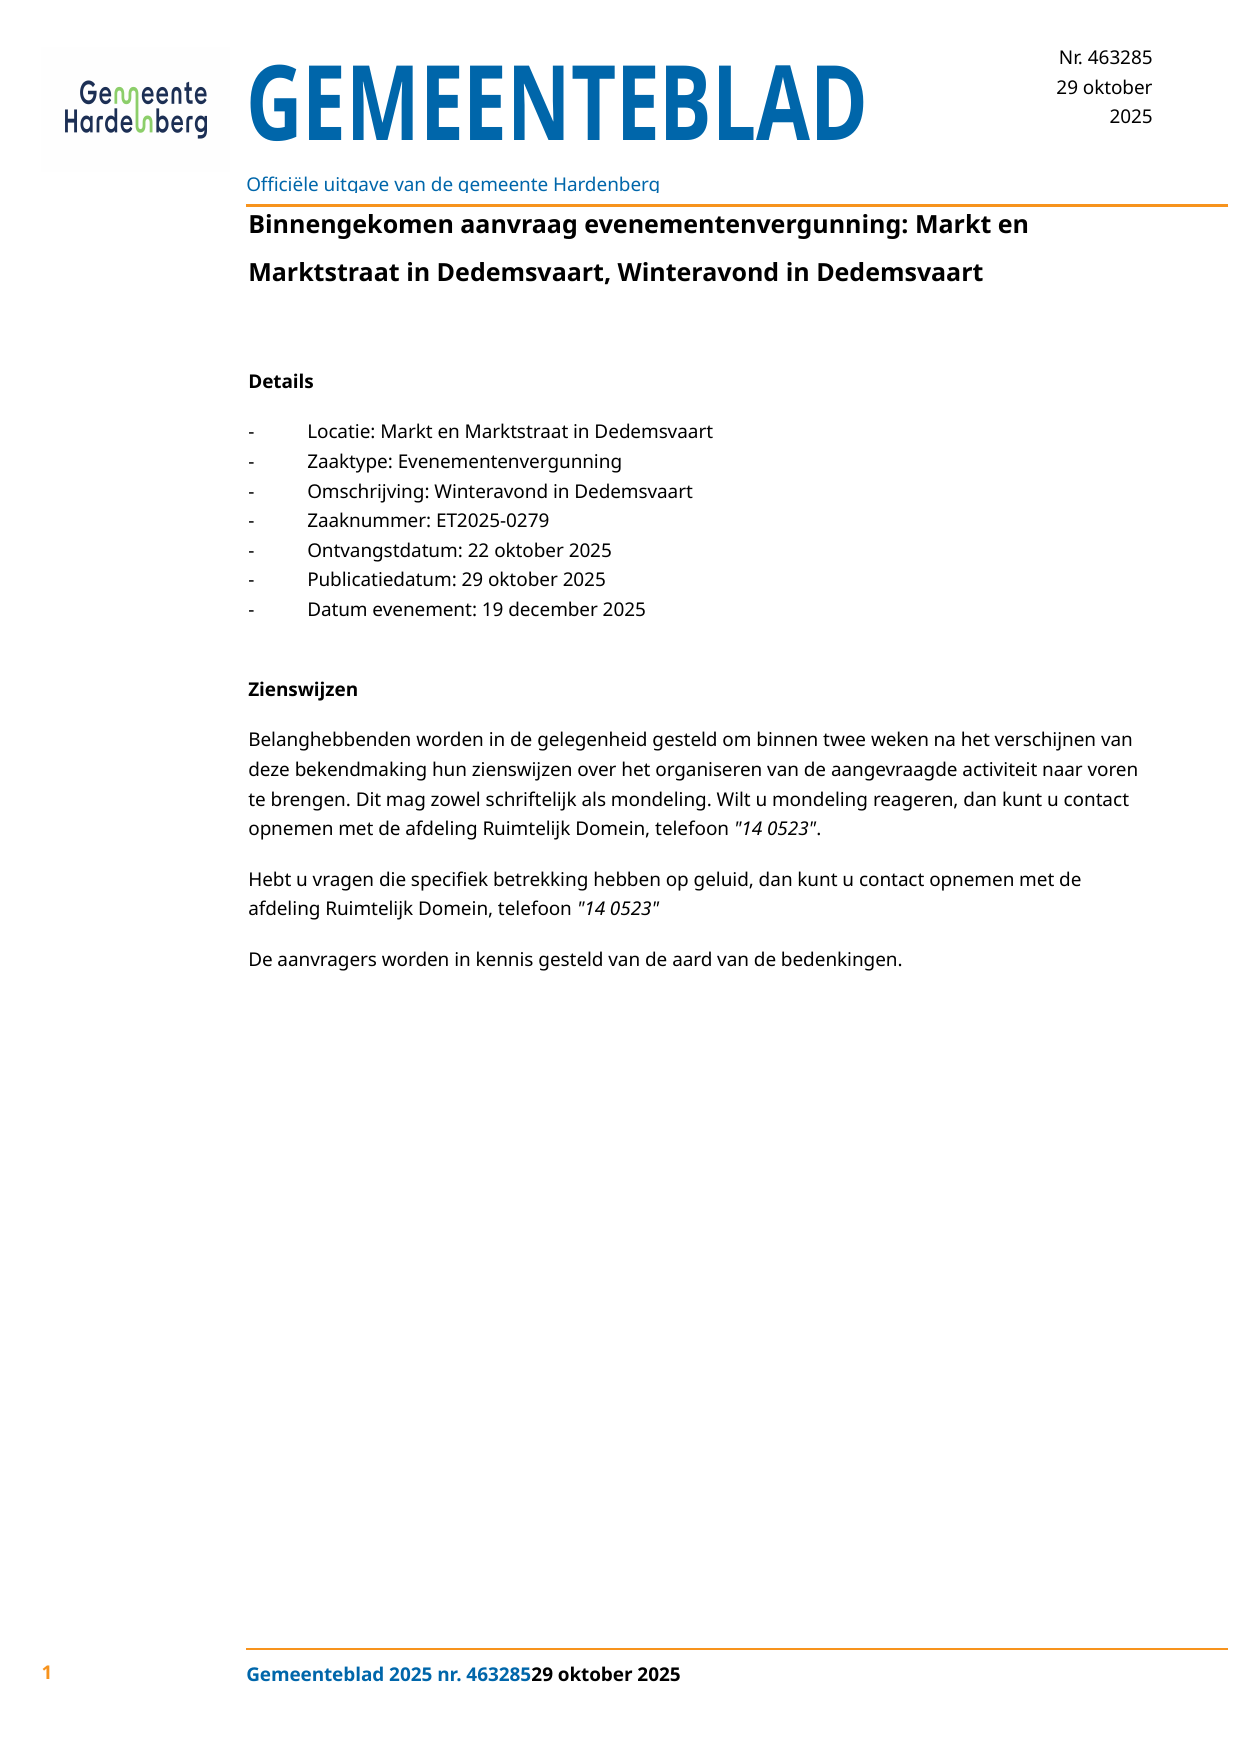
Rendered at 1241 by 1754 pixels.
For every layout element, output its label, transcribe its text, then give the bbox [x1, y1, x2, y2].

text Hebt u vragen die specifiek betrekking hebben op geluid, dan kunt u contact opnemen met de afdeling Ruimtelijk Domein, telefoon "14 0523" [248, 866, 1152, 921]
list Omschrijving: Winteravond in Dedemsvaart [248, 478, 1152, 504]
text De aanvragers worden in kennis gesteld van de aard van de bedenkingen. [248, 946, 1152, 972]
text Zienswijzen [248, 676, 1152, 702]
list Locatie: Markt en Marktstraat in Dedemsvaart [248, 419, 1152, 444]
list Zaaknummer: ET2025-0279 [248, 507, 1152, 533]
text Details [248, 368, 1152, 394]
picture [41, 47, 231, 172]
text Belanghebbenden worden in de gelegenheid gesteld om binnen twee weken na het verschijnen van deze bekendmaking hun zienswijzen over het organiseren van de aangevraagde activiteit naar voren te brengen. Dit mag zowel schriftelijk als mondeling. Wilt u mondeling reageren, dan kunt u contact opnemen met de afdeling Ruimtelijk Domein, telefoon "14 0523". [248, 727, 1152, 841]
list Ontvangstdatum: 22 oktober 2025 [248, 537, 1152, 563]
text Binnengekomen aanvraag evenementenvergunning: Markt en Marktstraat in Dedemsvaart, Winteravond in Dedemsvaart [248, 207, 1152, 288]
list Datum evenement: 19 december 2025 [248, 596, 1152, 622]
list Publicatiedatum: 29 oktober 2025 [248, 567, 1152, 592]
list Zaaktype: Evenementenvergunning [248, 448, 1152, 474]
